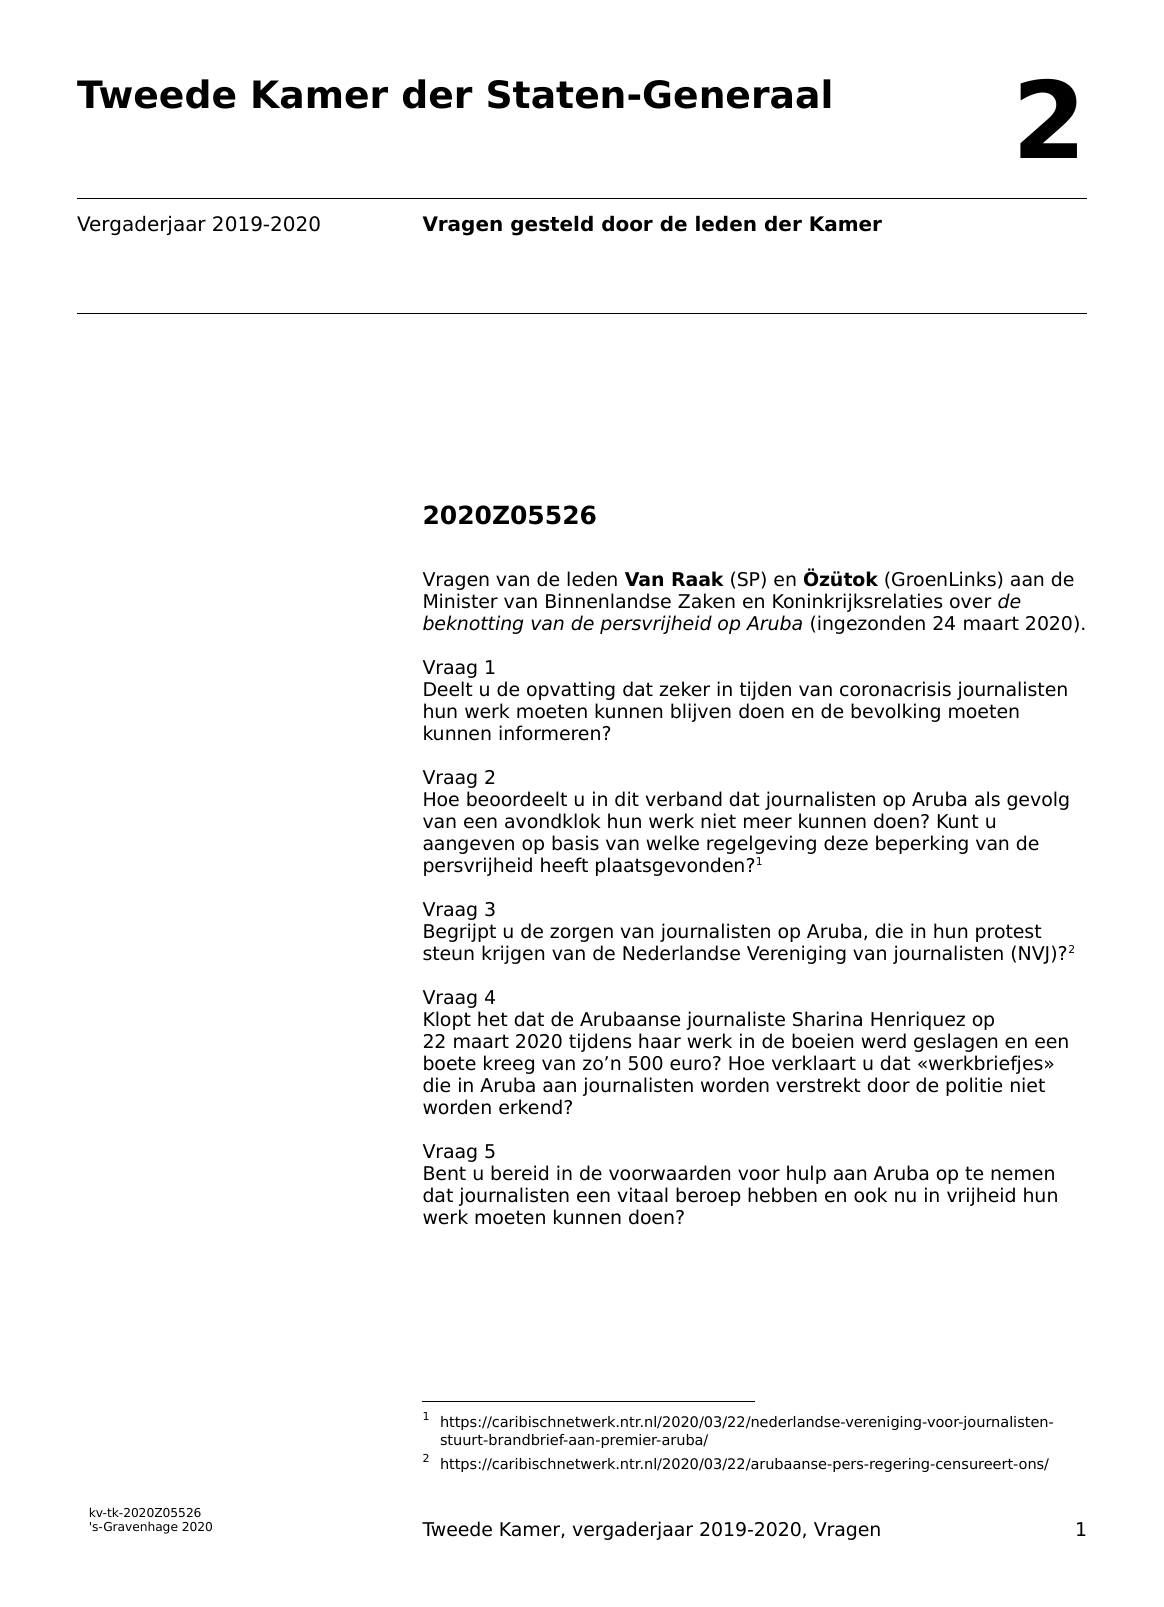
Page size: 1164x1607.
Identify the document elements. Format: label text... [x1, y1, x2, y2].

text Vraag 1 [422, 657, 1087, 679]
text https://caribischnetwerk.ntr.nl/2020/03/22/nederlandse-vereniging-voor-journalisten-stuurt-brandbrief-aan-premier-aruba/ [422, 1410, 1087, 1449]
text kv-tk-2020Z05526 [88, 1506, 323, 1520]
text Vraag 3 [422, 899, 1087, 921]
text Deelt u de opvatting dat zeker in tijden van coronacrisis journalisten hun werk moeten kunnen blijven doen en de bevolking moeten kunnen informeren? [422, 679, 1087, 745]
text Vraag 2 [422, 767, 1087, 789]
table_cell Vergaderjaar 2019-2020 [77, 199, 422, 313]
text https://caribischnetwerk.ntr.nl/2020/03/22/arubaanse-pers-regering-censureert-ons/ [422, 1452, 1087, 1474]
text Hoe beoordeelt u in dit verband dat journalisten op Aruba als gevolg van een avondklok hun werk niet meer kunnen doen? Kunt u aangeven op basis van welke regelgeving deze beperking van de persvrijheid heeft plaatsgevonden? [422, 789, 1087, 877]
text 's-Gravenhage 2020 [88, 1520, 323, 1534]
text Klopt het dat de Arubaanse journaliste Sharina Henriquez op 22 maart 2020 tijdens haar werk in de boeien werd geslagen en een boete kreeg van zo’n 500 euro? Hoe verklaart u dat «werkbriefjes» die in Aruba aan journalisten worden verstrekt door de politie niet worden erkend? [422, 1009, 1087, 1119]
text Begrijpt u de zorgen van journalisten op Aruba, die in hun protest steun krijgen van de Nederlandse Vereniging van journalisten (NVJ)? [422, 921, 1087, 965]
text Bent u bereid in de voorwaarden voor hulp aan Aruba op te nemen dat journalisten een vitaal beroep hebben en ook nu in vrijheid hun werk moeten kunnen doen? [422, 1163, 1087, 1229]
table_header 2 [886, 59, 1087, 198]
table_cell Vragen gesteld door de leden der Kamer [422, 199, 1087, 313]
text Vragen van de leden Van Raak (SP) en Özütok (GroenLinks) aan de Minister van Binnenlandse Zaken en Koninkrijksrelaties over de beknotting van de persvrijheid op Aruba (ingezonden 24 maart 2020). [422, 569, 1087, 635]
text Vraag 4 [422, 987, 1087, 1009]
table_header Tweede Kamer der Staten-Generaal [77, 59, 886, 198]
text 2020Z05526 [422, 501, 1087, 531]
text Vraag 5 [422, 1141, 1087, 1163]
